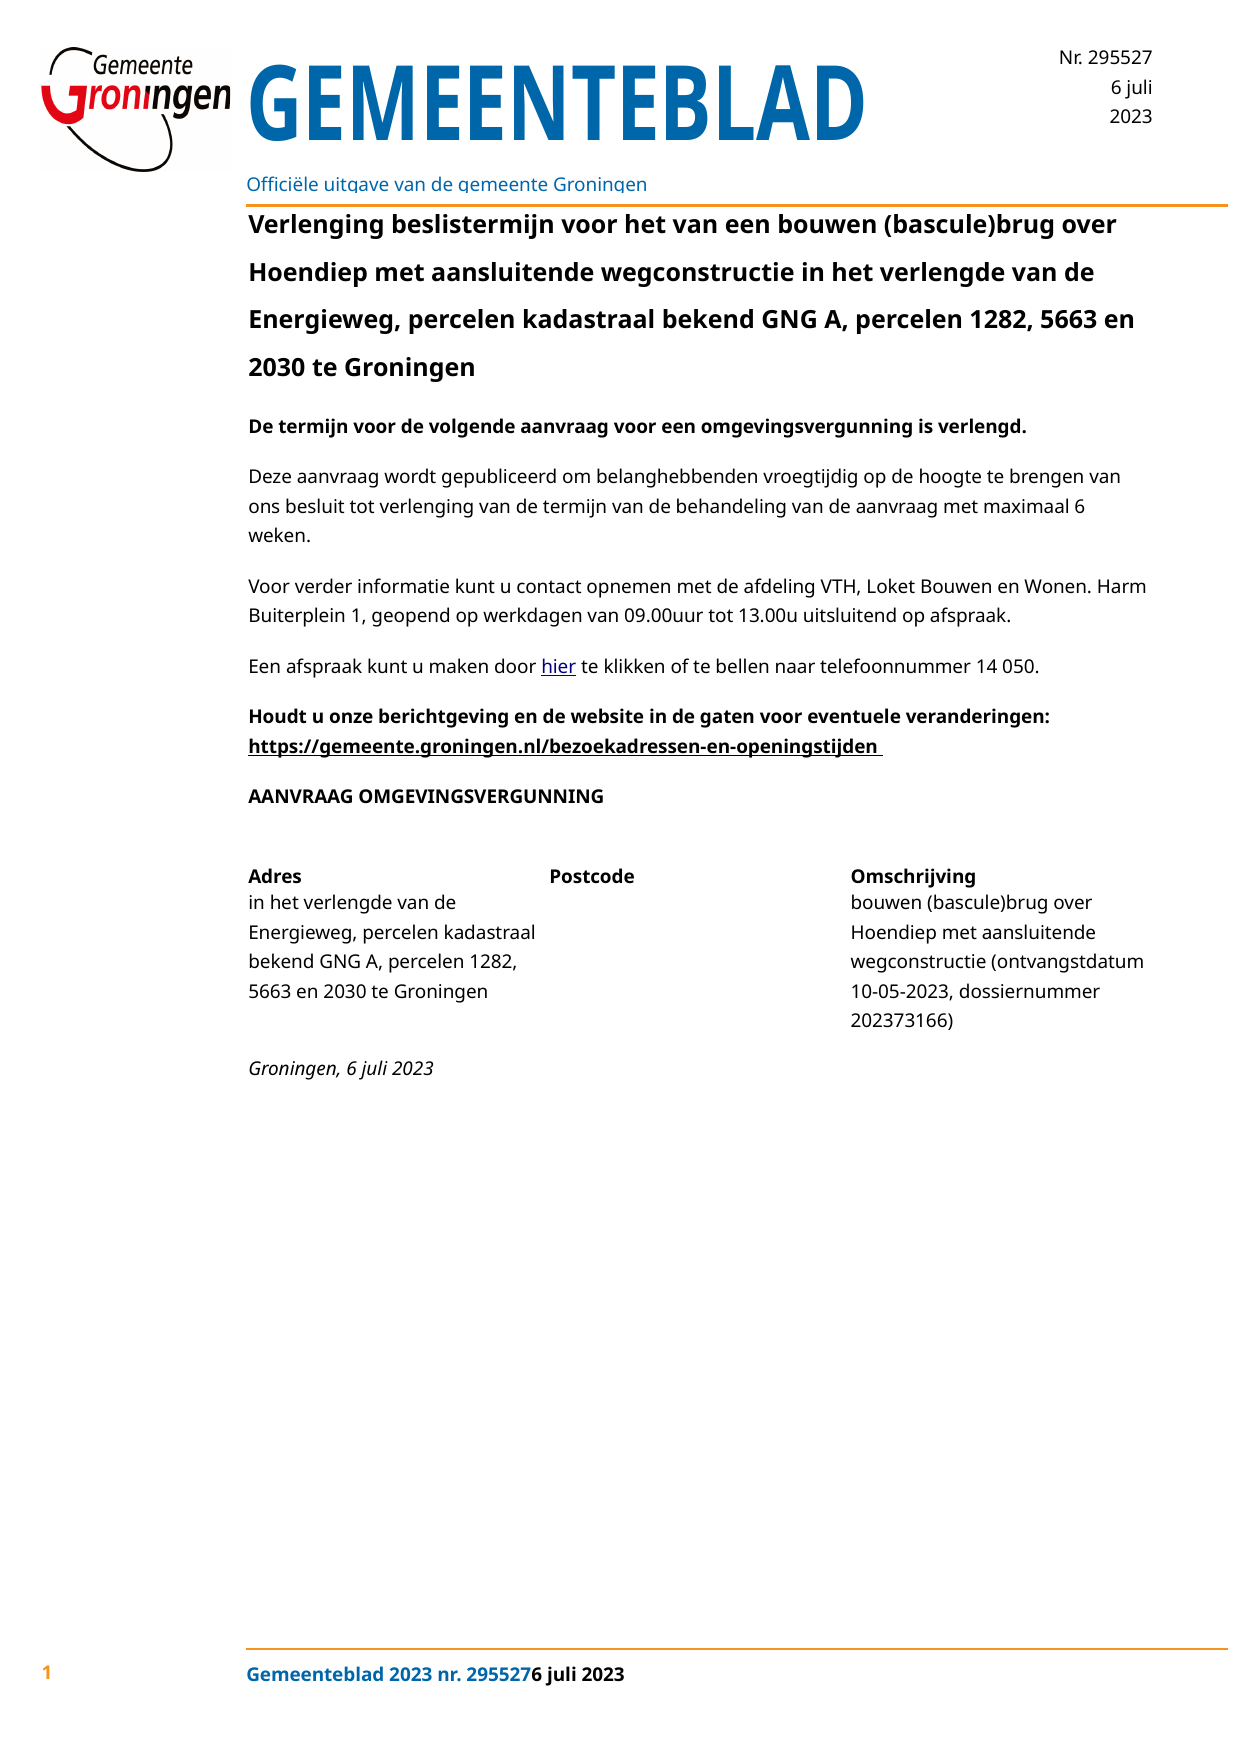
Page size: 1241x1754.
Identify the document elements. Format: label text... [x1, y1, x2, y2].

text Deze aanvraag wordt gepubliceerd om belanghebbenden vroegtijdig op de hoogte te brengen van ons besluit tot verlenging van de termijn van de behandeling van de aanvraag met maximaal 6 weken. [248, 463, 1152, 548]
text Groningen, 6 juli 2023 [248, 1055, 1152, 1081]
table_cell [549, 889, 850, 1033]
text Voor verder informatie kunt u contact opnemen met de afdeling VTH, Loket Bouwen en Wonen. Harm Buiterplein 1, geopend op werkdagen van 09.00uur tot 13.00u uitsluitend op afspraak. [248, 573, 1152, 628]
table_header Postcode [549, 864, 850, 889]
table_cell bouwen (bascule)brug over Hoendiep met aansluitende wegconstructie (ontvangstdatum 10-05-2023, dossiernummer 202373166) [850, 889, 1152, 1033]
table_header Adres [248, 864, 549, 889]
text Verlenging beslistermijn voor het van een bouwen (bascule)brug over Hoendiep met aansluitende wegconstructie in het verlengde van de Energieweg, percelen kadastraal bekend GNG A, percelen 1282, 5663 en 2030 te Groningen [248, 207, 1152, 384]
table_header Omschrijving [850, 864, 1152, 889]
text Houdt u onze berichtgeving en de website in de gaten voor eventuele veranderingen: https://gemeente.groningen.nl/bezoekadressen-en-openingstijden [248, 703, 1152, 759]
text AANVRAAG OMGEVINGSVERGUNNING [248, 783, 1152, 809]
picture [41, 47, 231, 172]
table_cell in het verlengde van de Energieweg, percelen kadastraal bekend GNG A, percelen 1282, 5663 en 2030 te Groningen [248, 889, 549, 1033]
text Een afspraak kunt u maken door hier te klikken of te bellen naar telefoonnummer 14 050. [248, 653, 1152, 679]
text De termijn voor de volgende aanvraag voor een omgevingsvergunning is verlengd. [248, 413, 1152, 439]
